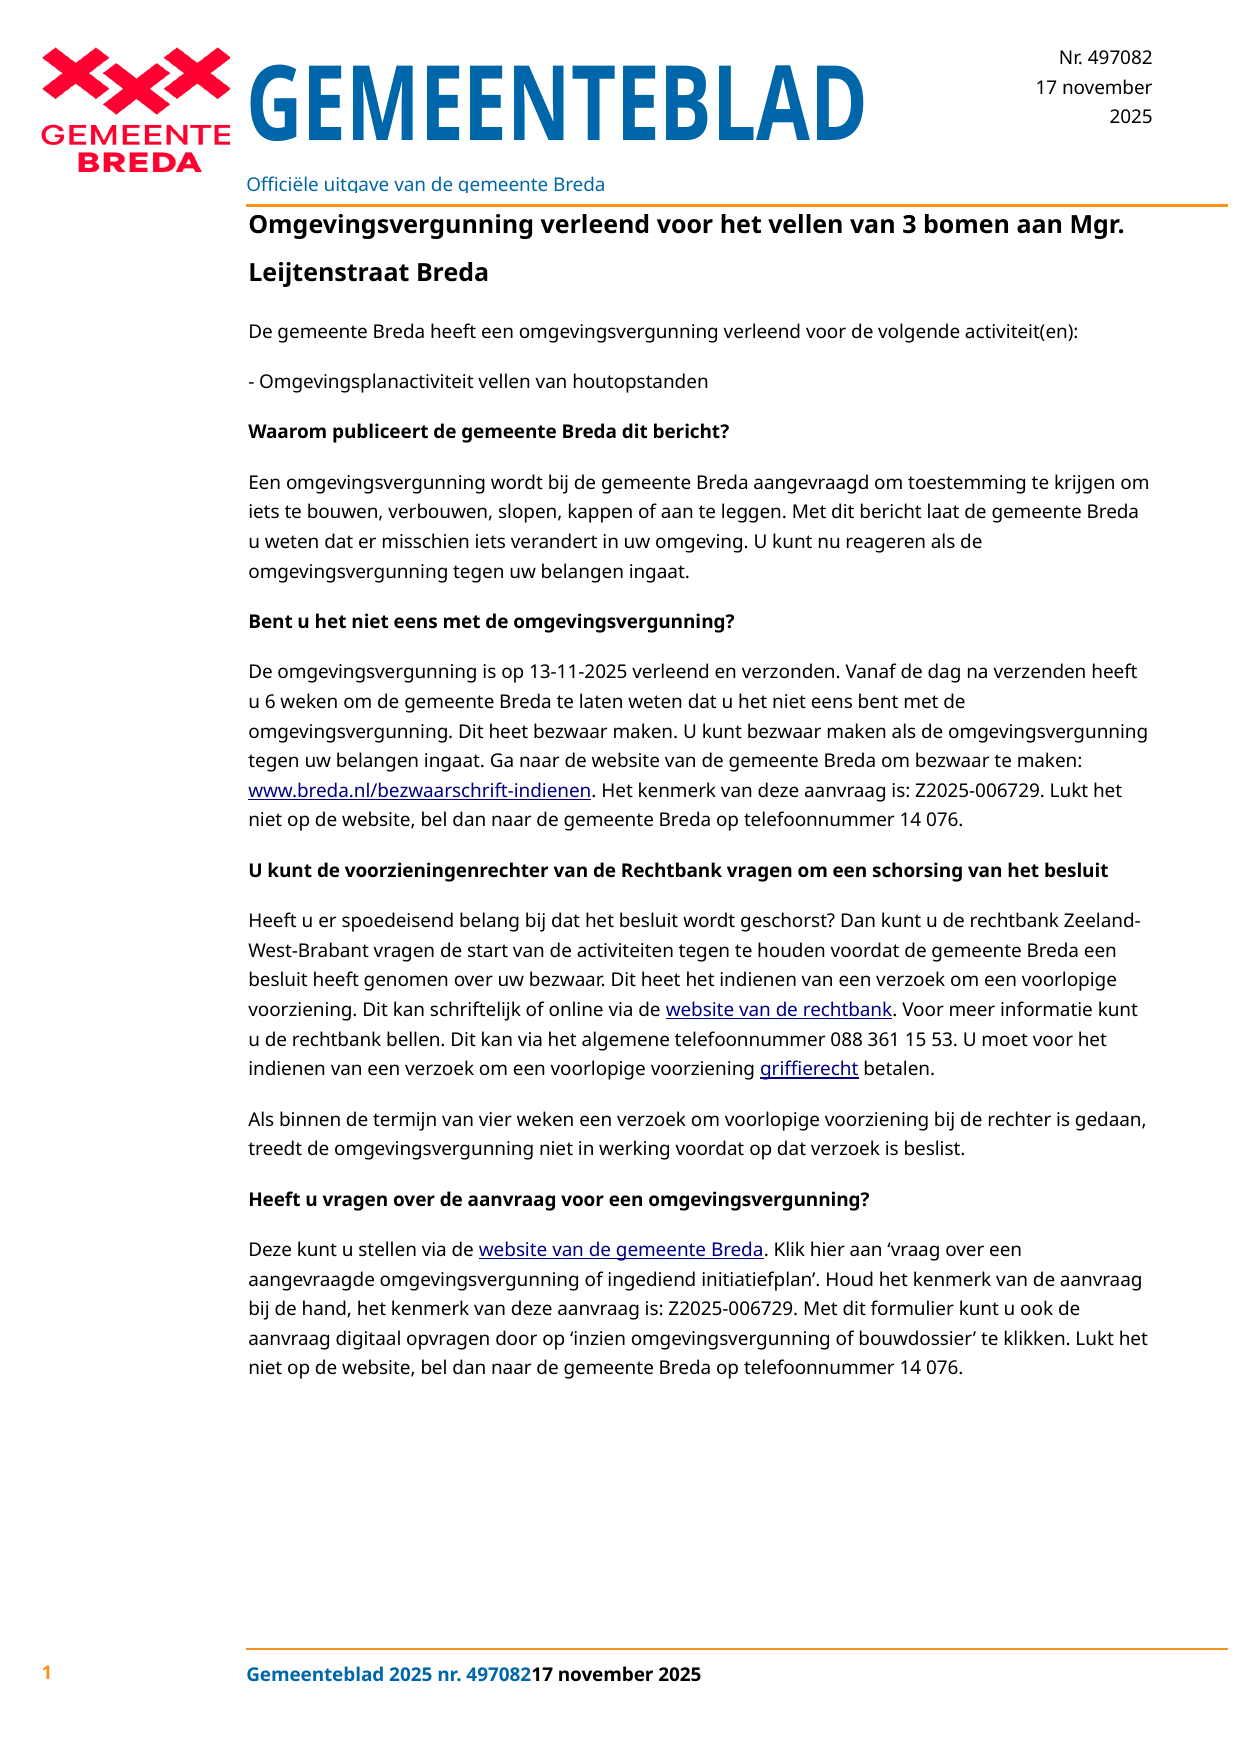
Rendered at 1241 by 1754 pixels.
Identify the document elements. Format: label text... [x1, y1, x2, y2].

text Bent u het niet eens met de omgevingsvergunning? [248, 608, 1152, 634]
text Heeft u vragen over de aanvraag voor een omgevingsvergunning? [248, 1186, 1152, 1212]
text De gemeente Breda heeft een omgevingsvergunning verleend voor de volgende activiteit(en): [248, 318, 1152, 344]
text - Omgevingsplanactiviteit vellen van houtopstanden [248, 368, 1152, 394]
text U kunt de voorzieningenrechter van de Rechtbank vragen om een schorsing van het besluit [248, 857, 1152, 883]
text Heeft u er spoedeisend belang bij dat het besluit wordt geschorst? Dan kunt u de rechtbank Zeeland-West-Brabant vragen de start van de activiteiten tegen te houden voordat de gemeente Breda een besluit heeft genomen over uw bezwaar. Dit heet het indienen van een verzoek om een voorlopige voorziening. Dit kan schriftelijk of online via de website van de rechtbank. Voor meer informatie kunt u de rechtbank bellen. Dit kan via het algemene telefoonnummer 088 361 15 53. U moet voor het indienen van een verzoek om een voorlopige voorziening griffierecht betalen. [248, 907, 1152, 1081]
text Waarom publiceert de gemeente Breda dit bericht? [248, 419, 1152, 444]
text Als binnen de termijn van vier weken een verzoek om voorlopige voorziening bij de rechter is gedaan, treedt de omgevingsvergunning niet in werking voordat op dat verzoek is beslist. [248, 1106, 1152, 1161]
text Omgevingsvergunning verleend voor het vellen van 3 bomen aan Mgr. Leijtenstraat Breda [248, 207, 1152, 288]
text Een omgevingsvergunning wordt bij de gemeente Breda aangevraagd om toestemming te krijgen om iets te bouwen, verbouwen, slopen, kappen of aan te leggen. Met dit bericht laat de gemeente Breda u weten dat er misschien iets verandert in uw omgeving. U kunt nu reageren als de omgevingsvergunning tegen uw belangen ingaat. [248, 469, 1152, 584]
text Deze kunt u stellen via de website van de gemeente Breda. Klik hier aan ‘vraag over een aangevraagde omgevingsvergunning of ingediend initiatiefplan’. Houd het kenmerk van de aanvraag bij de hand, het kenmerk van deze aanvraag is: Z2025-006729. Met dit formulier kunt u ook de aanvraag digitaal opvragen door op ‘inzien omgevingsvergunning of bouwdossier’ te klikken. Lukt het niet op de website, bel dan naar de gemeente Breda op telefoonnummer 14 076. [248, 1236, 1152, 1380]
picture [41, 47, 231, 172]
text De omgevingsvergunning is op 13-11-2025 verleend en verzonden. Vanaf de dag na verzenden heeft u 6 weken om de gemeente Breda te laten weten dat u het niet eens bent met de omgevingsvergunning. Dit heet bezwaar maken. U kunt bezwaar maken als de omgevingsvergunning tegen uw belangen ingaat. Ga naar de website van de gemeente Breda om bezwaar te maken: www.breda.nl/bezwaarschrift-indienen. Het kenmerk van deze aanvraag is: Z2025-006729. Lukt het niet op de website, bel dan naar de gemeente Breda op telefoonnummer 14 076. [248, 659, 1152, 832]
